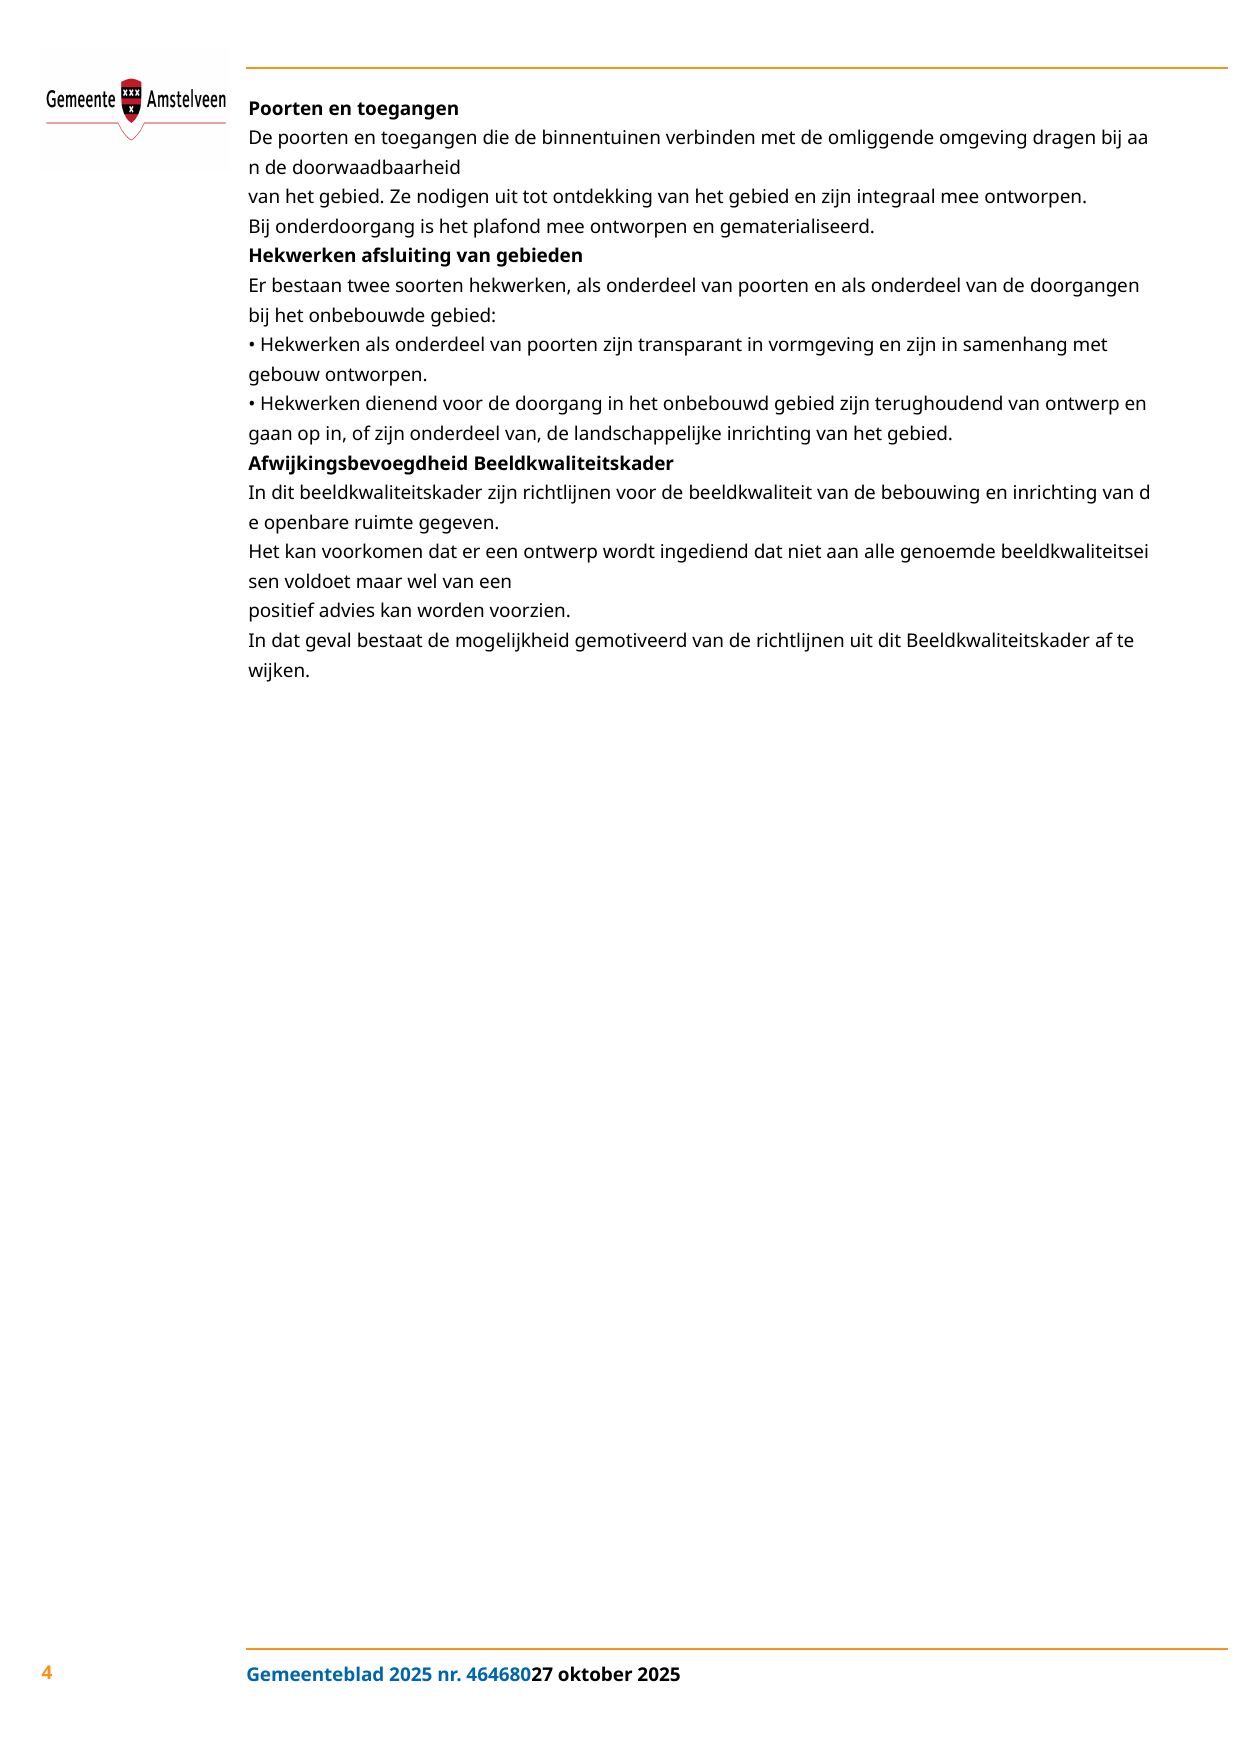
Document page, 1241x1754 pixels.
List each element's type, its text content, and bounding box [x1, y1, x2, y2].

text Bij onderdoorgang is het plafond mee ontworpen en gematerialiseerd. [248, 213, 1152, 239]
text In dit beeldkwaliteitskader zijn richtlijnen voor de beeldkwaliteit van de bebouwing en inrichting van de openbare ruimte gegeven. [248, 479, 1152, 535]
text De poorten en toegangen die de binnentuinen verbinden met de omliggende omgeving dragen bij aan de doorwaadbaarheid [248, 124, 1152, 180]
text • Hekwerken als onderdeel van poorten zijn transparant in vormgeving en zijn in samenhang met gebouw ontworpen. [248, 331, 1152, 387]
text Het kan voorkomen dat er een ontwerp wordt ingediend dat niet aan alle genoemde beeldkwaliteitseisen voldoet maar wel van een [248, 538, 1152, 594]
text positief advies kan worden voorzien. [248, 598, 1152, 623]
text Er bestaan twee soorten hekwerken, als onderdeel van poorten en als onderdeel van de doorgangen bij het onbebouwde gebied: [248, 272, 1152, 328]
text • Hekwerken dienend voor de doorgang in het onbebouwd gebied zijn terughoudend van ontwerp en gaan op in, of zijn onderdeel van, de landschappelijke inrichting van het gebied. [248, 391, 1152, 446]
text Afwijkingsbevoegdheid Beeldkwaliteitskader [248, 450, 1152, 476]
text van het gebied. Ze nodigen uit tot ontdekking van het gebied en zijn integraal mee ontworpen. [248, 183, 1152, 209]
text In dat geval bestaat de mogelijkheid gemotiveerd van de richtlijnen uit dit Beeldkwaliteitskader af te wijken. [248, 627, 1152, 683]
picture [41, 47, 231, 172]
text Hekwerken afsluiting van gebieden [248, 243, 1152, 268]
text Poorten en toegangen [248, 95, 1152, 121]
